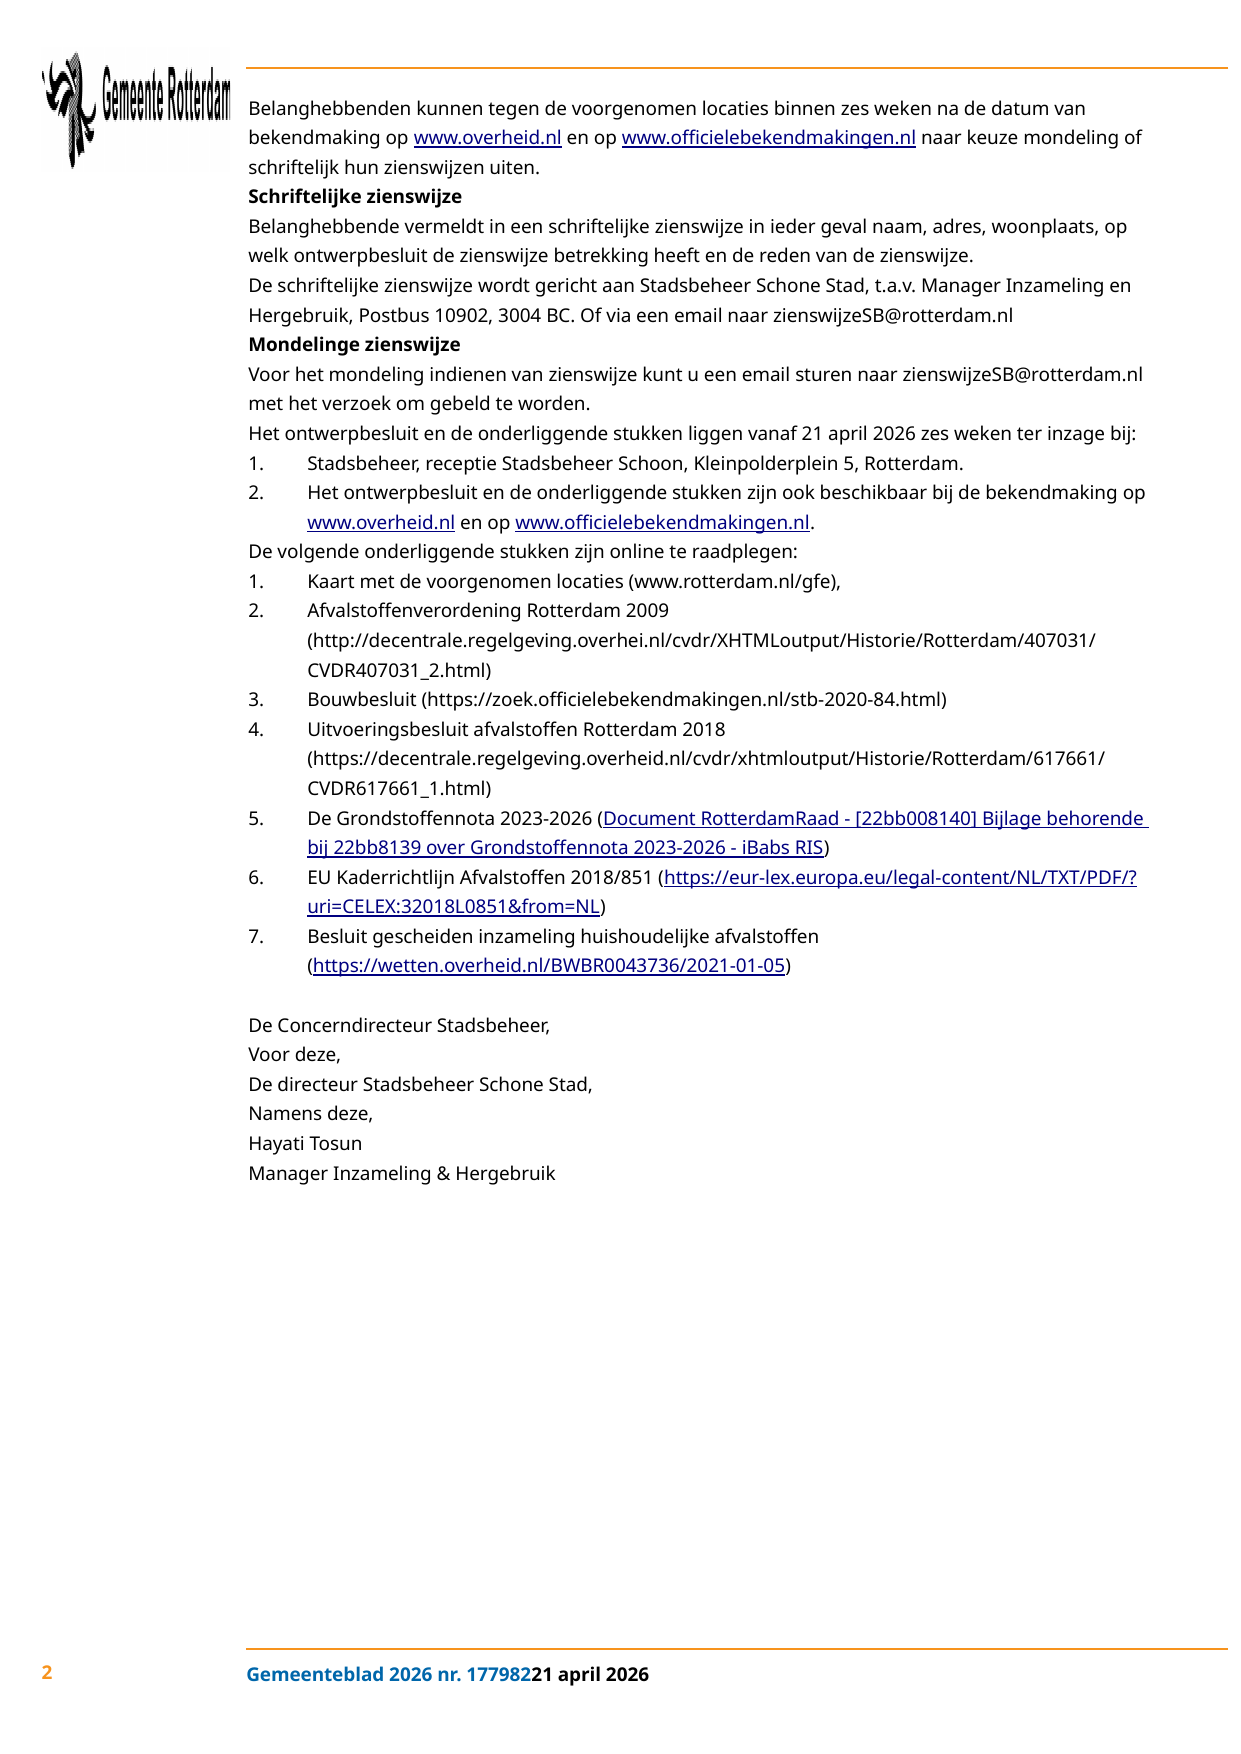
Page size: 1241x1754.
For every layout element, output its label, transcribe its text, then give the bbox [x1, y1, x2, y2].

text Manager Inzameling & Hergebruik [248, 1160, 1152, 1186]
text De schriftelijke zienswijze wordt gericht aan Stadsbeheer Schone Stad, t.a.v. Manager Inzameling en Hergebruik, Postbus 10902, 3004 BC. Of via een email naar zienswijzeSB@rotterdam.nl [248, 272, 1152, 328]
text Belanghebbenden kunnen tegen de voorgenomen locaties binnen zes weken na de datum van bekendmaking op www.overheid.nl en op www.officielebekendmakingen.nl naar keuze mondeling of schriftelijk hun zienswijzen uiten. [248, 95, 1152, 180]
list Afvalstoffenverordening Rotterdam 2009 (http://decentrale.regelgeving.overhei.nl/cvdr/XHTMLoutput/Historie/Rotterdam/407031/CVDR407031_2.html) [248, 598, 1152, 683]
text Het ontwerpbesluit en de onderliggende stukken liggen vanaf 21 april 2026 zes weken ter inzage bij: [248, 420, 1152, 446]
text Voor het mondeling indienen van zienswijze kunt u een email sturen naar zienswijzeSB@rotterdam.nl met het verzoek om gebeld te worden. [248, 361, 1152, 416]
text Belanghebbende vermeldt in een schriftelijke zienswijze in ieder geval naam, adres, woonplaats, op welk ontwerpbesluit de zienswijze betrekking heeft en de reden van de zienswijze. [248, 213, 1152, 268]
picture [41, 47, 231, 172]
list EU Kaderrichtlijn Afvalstoffen 2018/851 (https://eur-lex.europa.eu/legal-content/NL/TXT/PDF/?uri=CELEX:32018L0851&from=NL) [248, 864, 1152, 919]
text Hayati Tosun [248, 1130, 1152, 1156]
text De volgende onderliggende stukken zijn online te raadplegen: [248, 538, 1152, 564]
list Besluit gescheiden inzameling huishoudelijke afvalstoffen (https://wetten.overheid.nl/BWBR0043736/2021-01-05) [248, 923, 1152, 978]
list De Grondstoffennota 2023-2026 (Document RotterdamRaad - [22bb008140] Bijlage behorende bij 22bb8139 over Grondstoffennota 2023-2026 - iBabs RIS) [248, 805, 1152, 860]
list Kaart met de voorgenomen locaties (www.rotterdam.nl/gfe), [248, 568, 1152, 594]
text Schriftelijke zienswijze [248, 183, 1152, 209]
text Voor deze, [248, 1041, 1152, 1067]
list Stadsbeheer, receptie Stadsbeheer Schoon, Kleinpolderplein 5, Rotterdam. [248, 450, 1152, 476]
list Uitvoeringsbesluit afvalstoffen Rotterdam 2018 (https://decentrale.regelgeving.overheid.nl/cvdr/xhtmloutput/Historie/Rotterdam/617661/CVDR617661_1.html) [248, 716, 1152, 801]
list Het ontwerpbesluit en de onderliggende stukken zijn ook beschikbaar bij de bekendmaking op www.overheid.nl en op www.officielebekendmakingen.nl. [248, 479, 1152, 535]
list Bouwbesluit (https://zoek.officielebekendmakingen.nl/stb-2020-84.html) [248, 686, 1152, 712]
text Mondelinge zienswijze [248, 331, 1152, 357]
text De Concerndirecteur Stadsbeheer, [248, 1012, 1152, 1038]
text Namens deze, [248, 1101, 1152, 1126]
text De directeur Stadsbeheer Schone Stad, [248, 1071, 1152, 1097]
